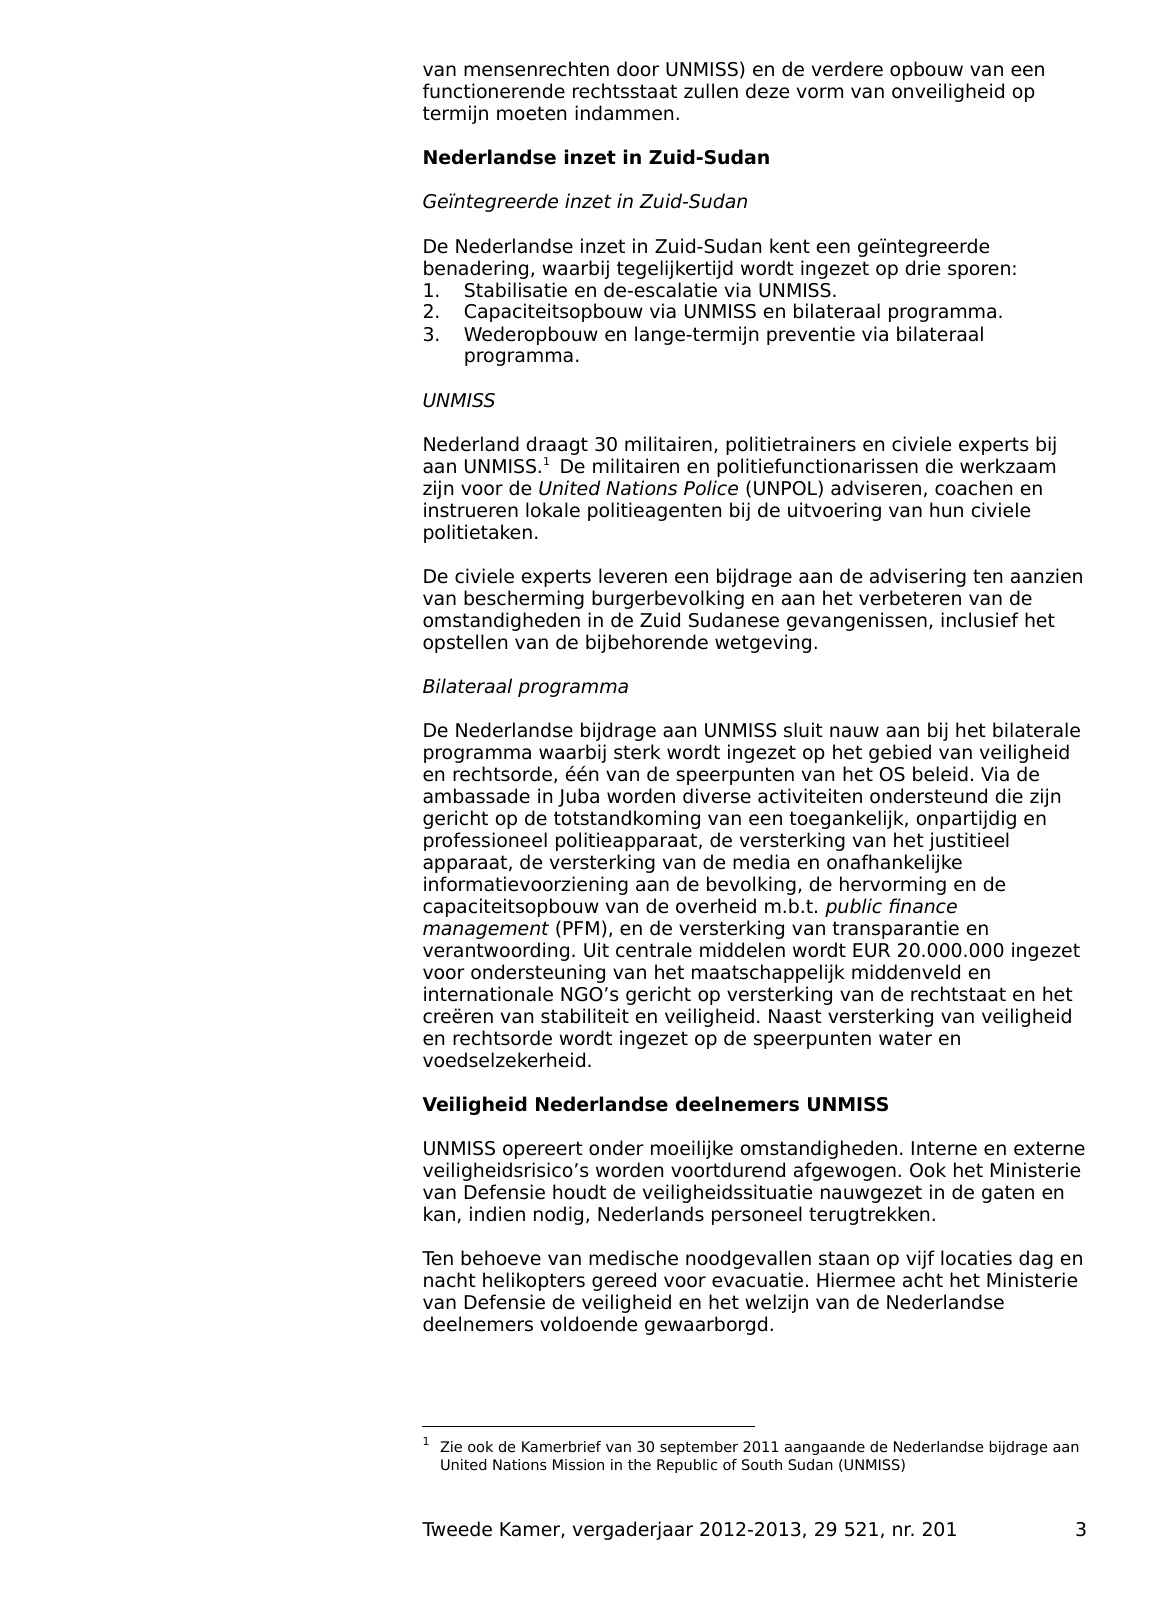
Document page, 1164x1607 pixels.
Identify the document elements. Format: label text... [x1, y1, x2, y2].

text De Nederlandse inzet in Zuid-Sudan kent een geïntegreerde benadering, waarbij tegelijkertijd wordt ingezet op drie sporen: [422, 236, 1087, 279]
subtitle UNMISS [422, 389, 1087, 412]
subtitle Geïntegreerde inzet in Zuid-Sudan [422, 191, 1087, 213]
subtitle Bilateraal programma [422, 676, 1087, 698]
text De civiele experts leveren een bijdrage aan de advisering ten aanzien van bescherming burgerbevolking en aan het verbeteren van de omstandigheden in de Zuid Sudanese gevangenissen, inclusief het opstellen van de bijbehorende wetgeving. [422, 566, 1087, 654]
text Ten behoeve van medische noodgevallen staan op vijf locaties dag en nacht helikopters gereed voor evacuatie. Hiermee acht het Ministerie van Defensie de veiligheid en het welzijn van de Nederlandse deelnemers voldoende gewaarborgd. [422, 1248, 1087, 1336]
text Nederland draagt 30 militairen, politietrainers en civiele experts bij aan UNMISS. De militairen en politiefunctionarissen die werkzaam zijn voor de United Nations Police (UNPOL) adviseren, coachen en instrueren lokale politieagenten bij de uitvoering van hun civiele politietaken. [422, 434, 1087, 544]
text van mensenrechten door UNMISS) en de verdere opbouw van een functionerende rechtsstaat zullen deze vorm van onveiligheid op termijn moeten indammen. [422, 59, 1087, 125]
text 2. Capaciteitsopbouw via UNMISS en bilateraal programma. [422, 301, 1087, 323]
text 3. Wederopbouw en lange-termijn preventie via bilateraal programma. [422, 323, 1087, 367]
subtitle Veiligheid Nederlandse deelnemers UNMISS [422, 1094, 1087, 1116]
text 1. Stabilisatie en de-escalatie via UNMISS. [422, 279, 1087, 301]
text UNMISS opereert onder moeilijke omstandigheden. Interne en externe veiligheidsrisico’s worden voortdurend afgewogen. Ook het Ministerie van Defensie houdt de veiligheidssituatie nauwgezet in de gaten en kan, indien nodig, Nederlands personeel terugtrekken. [422, 1138, 1087, 1226]
text Zie ook de Kamerbrief van 30 september 2011 aangaande de Nederlandse bijdrage aan United Nations Mission in the Republic of South Sudan (UNMISS) [422, 1435, 1087, 1474]
subtitle Nederlandse inzet in Zuid-Sudan [422, 147, 1087, 169]
text De Nederlandse bijdrage aan UNMISS sluit nauw aan bij het bilaterale programma waarbij sterk wordt ingezet op het gebied van veiligheid en rechtsorde, één van de speerpunten van het OS beleid. Via de ambassade in Juba worden diverse activiteiten ondersteund die zijn gericht op de totstandkoming van een toegankelijk, onpartijdig en professioneel politieapparaat, de versterking van het justitieel apparaat, de versterking van de media en onafhankelijke informatievoorziening aan de bevolking, de hervorming en de capaciteitsopbouw van de overheid m.b.t. public finance management (PFM), en de versterking van transparantie en verantwoording. Uit centrale middelen wordt EUR 20.000.000 ingezet voor ondersteuning van het maatschappelijk middenveld en internationale NGO’s gericht op versterking van de rechtstaat en het creëren van stabiliteit en veiligheid. Naast versterking van veiligheid en rechtsorde wordt ingezet op de speerpunten water en voedselzekerheid. [422, 720, 1087, 1072]
